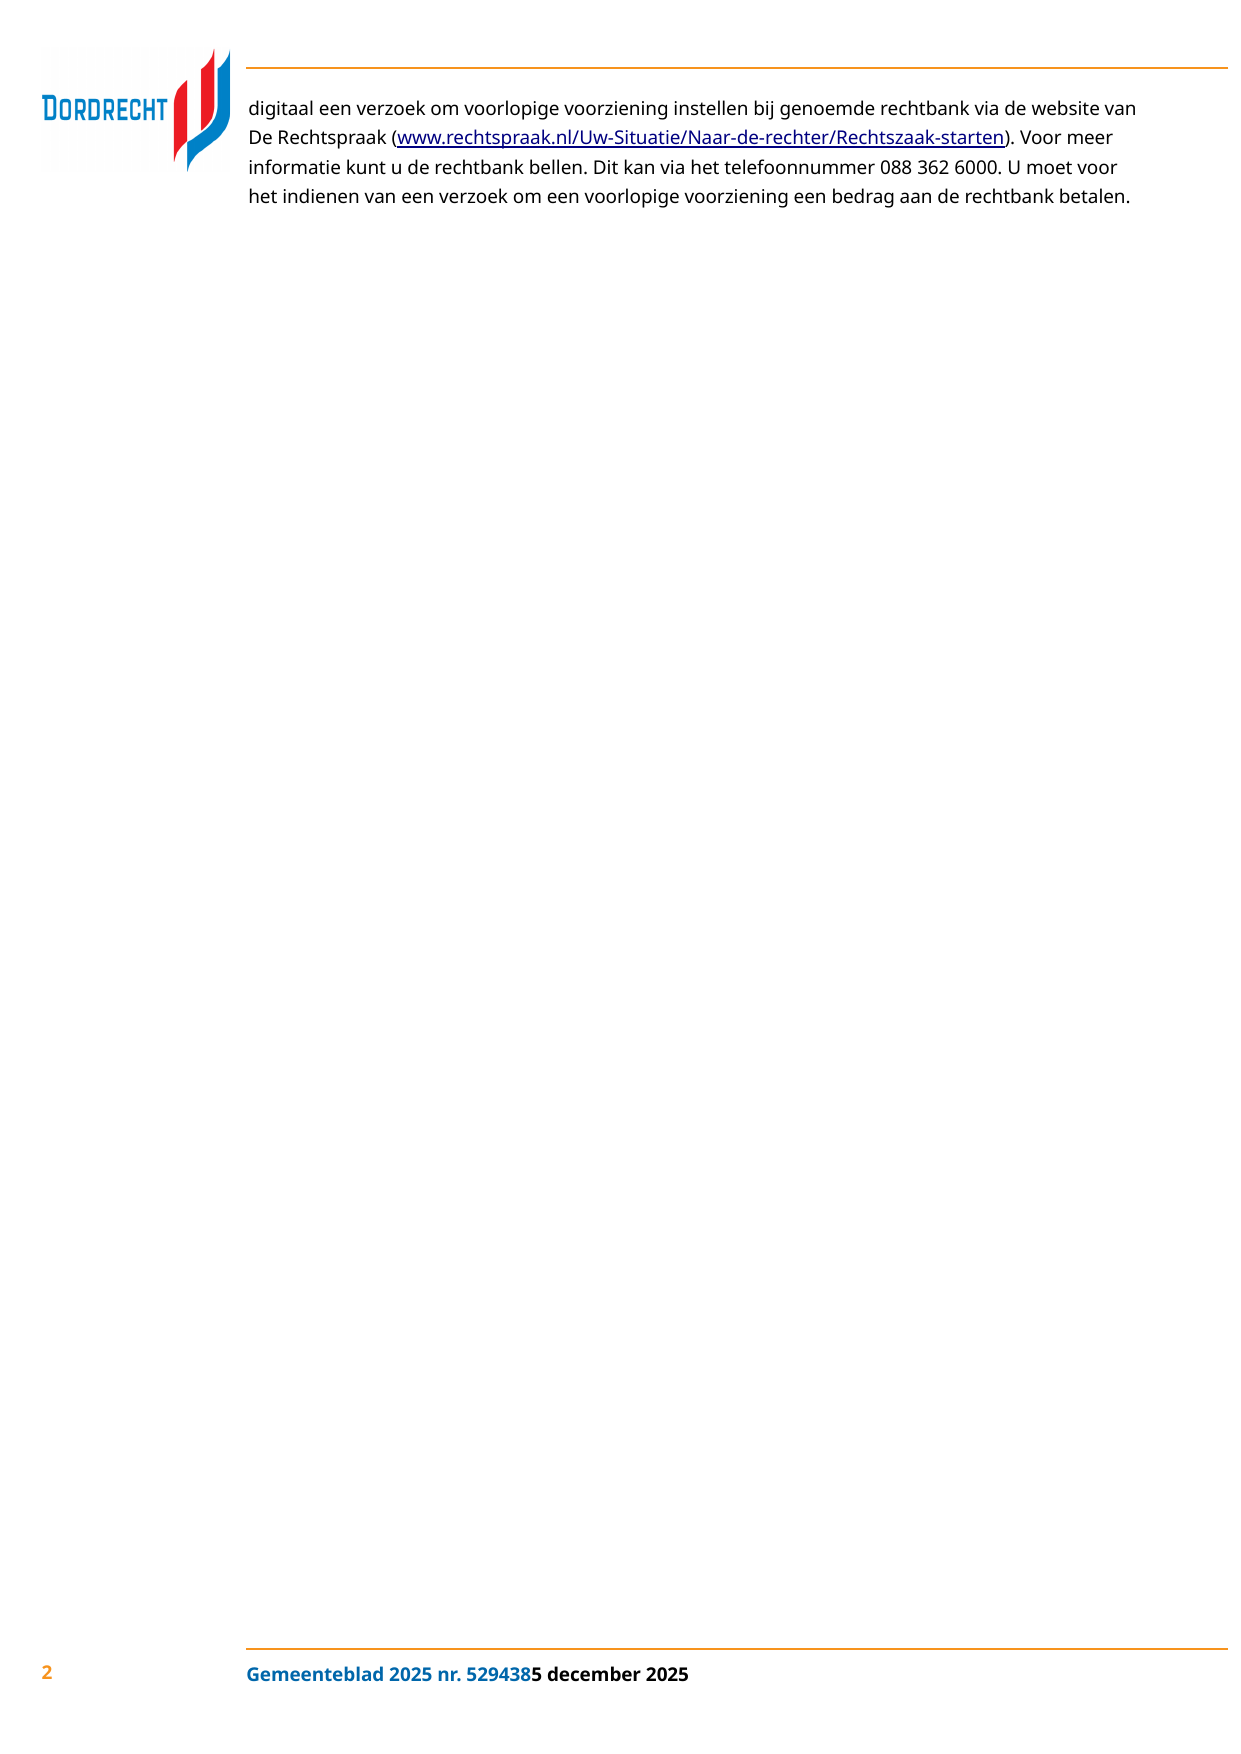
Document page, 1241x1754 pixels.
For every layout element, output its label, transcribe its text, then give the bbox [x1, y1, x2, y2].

picture [41, 47, 231, 172]
text digitaal een verzoek om voorlopige voorziening instellen bij genoemde rechtbank via de website van De Rechtspraak (www.rechtspraak.nl/Uw-Situatie/Naar-de-rechter/Rechtszaak-starten). Voor meer informatie kunt u de rechtbank bellen. Dit kan via het telefoonnummer 088 362 6000. U moet voor het indienen van een verzoek om een voorlopige voorziening een bedrag aan de rechtbank betalen. [248, 95, 1152, 209]
